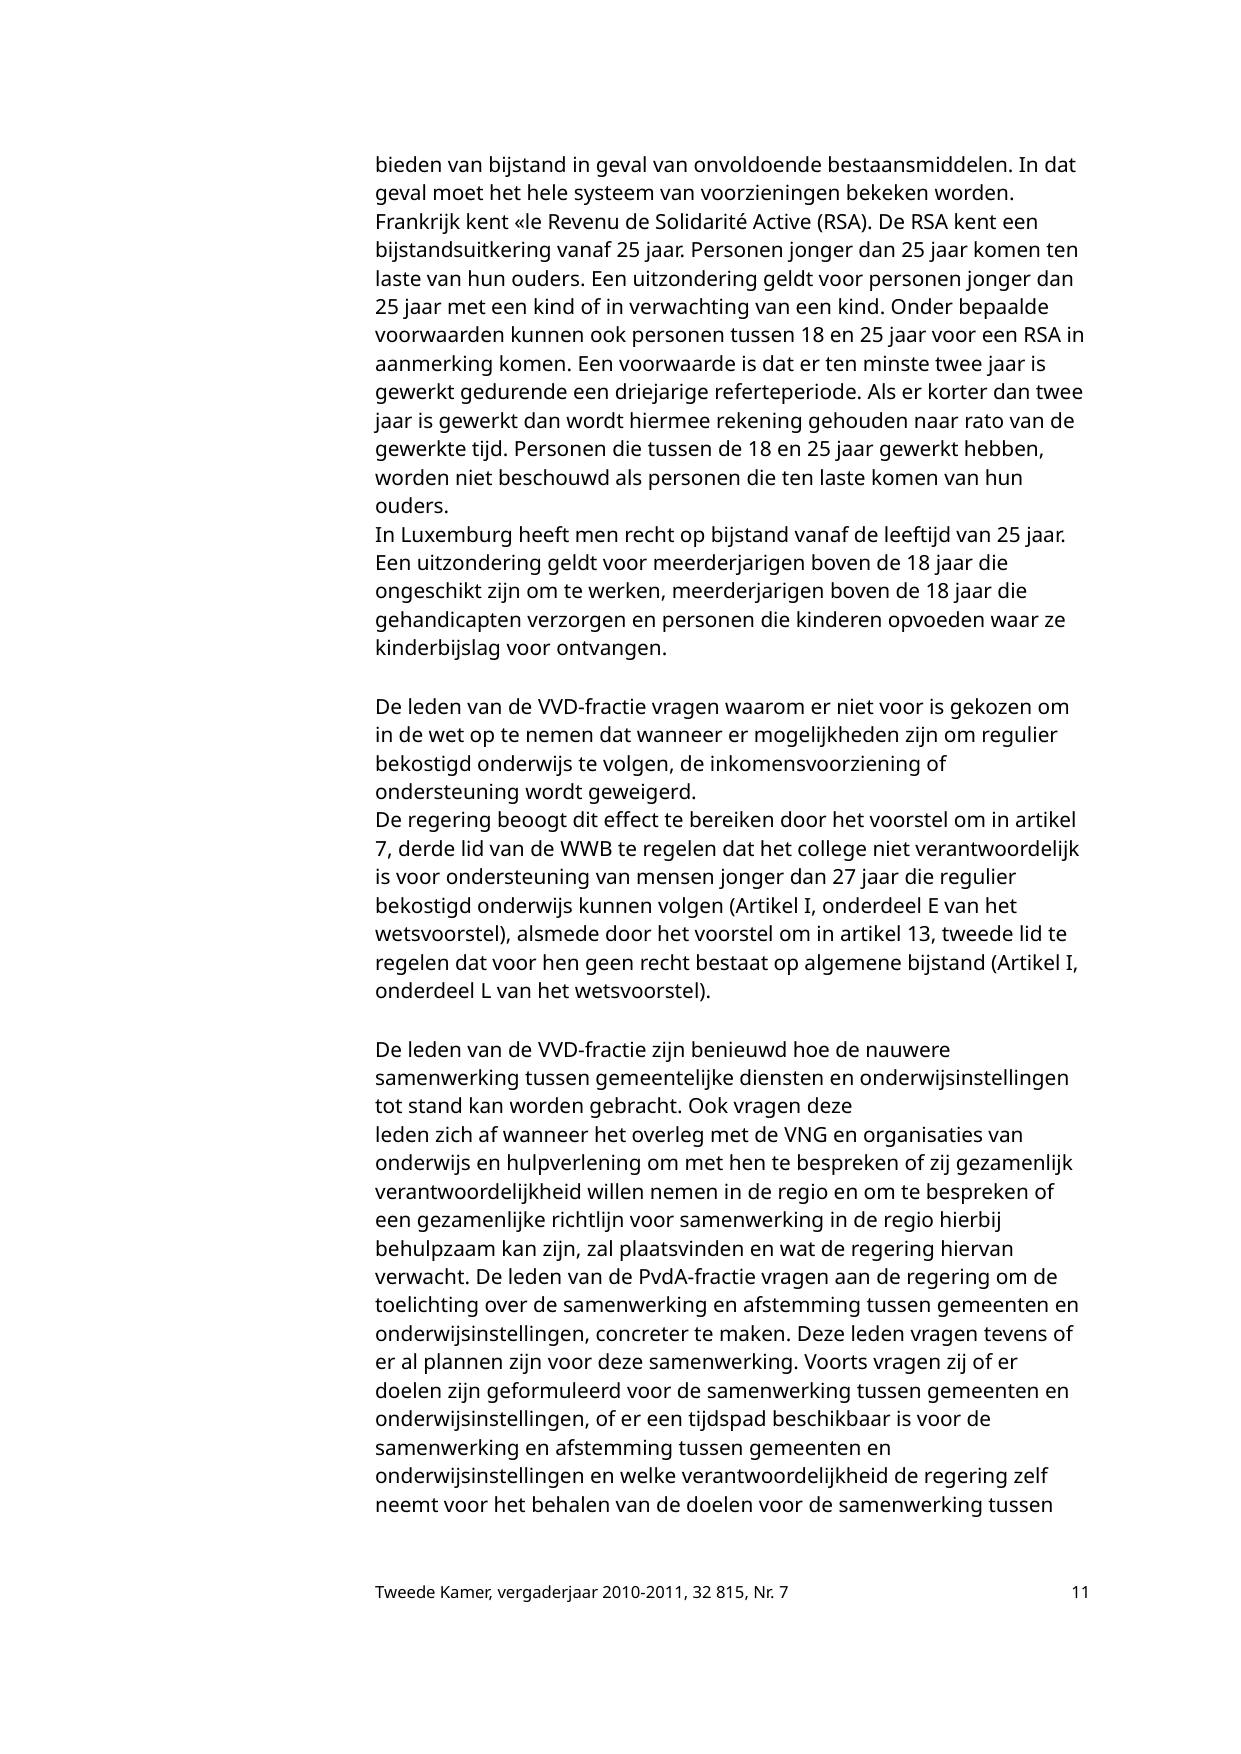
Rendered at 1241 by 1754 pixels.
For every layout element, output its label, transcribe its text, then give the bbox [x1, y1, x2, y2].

text leden zich af wanneer het overleg met de VNG en organisaties van onderwijs en hulpverlening om met hen te bespreken of zij gezamenlijk verantwoordelijkheid willen nemen in de regio en om te bespreken of een gezamenlijke richtlijn voor samenwerking in de regio hierbij behulpzaam kan zijn, zal plaatsvinden en wat de regering hiervan verwacht. De leden van de PvdA-fractie vragen aan de regering om de toelichting over de samenwerking en afstemming tussen gemeenten en onderwijsinstellingen, concreter te maken. Deze leden vragen tevens of er al plannen zijn voor deze samenwerking. Voorts vragen zij of er doelen zijn geformuleerd voor de samenwerking tussen gemeenten en onderwijsinstellingen, of er een tijdspad beschikbaar is voor de samenwerking en afstemming tussen gemeenten en onderwijsinstellingen en welke verantwoordelijkheid de regering zelf neemt voor het behalen van de doelen voor de samenwerking tussen [375, 1120, 1090, 1518]
text bieden van bijstand in geval van onvoldoende bestaansmiddelen. In dat geval moet het hele systeem van voorzieningen bekeken worden. Frankrijk kent «le Revenu de Solidarité Active (RSA). De RSA kent een bijstandsuitkering vanaf 25 jaar. Personen jonger dan 25 jaar komen ten laste van hun ouders. Een uitzondering geldt voor personen jonger dan 25 jaar met een kind of in verwachting van een kind. Onder bepaalde voorwaarden kunnen ook personen tussen 18 en 25 jaar voor een RSA in aanmerking komen. Een voorwaarde is dat er ten minste twee jaar is gewerkt gedurende een driejarige referteperiode. Als er korter dan twee jaar is gewerkt dan wordt hiermee rekening gehouden naar rato van de gewerkte tijd. Personen die tussen de 18 en 25 jaar gewerkt hebben, worden niet beschouwd als personen die ten laste komen van hun ouders. [375, 150, 1090, 520]
text In Luxemburg heeft men recht op bijstand vanaf de leeftijd van 25 jaar. Een uitzondering geldt voor meerderjarigen boven de 18 jaar die ongeschikt zijn om te werken, meerderjarigen boven de 18 jaar die gehandicapten verzorgen en personen die kinderen opvoeden waar ze kinderbijslag voor ontvangen. [375, 520, 1090, 662]
text De regering beoogt dit effect te bereiken door het voorstel om in artikel 7, derde lid van de WWB te regelen dat het college niet verantwoordelijk is voor ondersteuning van mensen jonger dan 27 jaar die regulier bekostigd onderwijs kunnen volgen (Artikel I, onderdeel E van het wetsvoorstel), alsmede door het voorstel om in artikel 13, tweede lid te regelen dat voor hen geen recht bestaat op algemene bijstand (Artikel I, onderdeel L van het wetsvoorstel). [375, 806, 1090, 1005]
text De leden van de VVD-fractie vragen waarom er niet voor is gekozen om in de wet op te nemen dat wanneer er mogelijkheden zijn om regulier bekostigd onderwijs te volgen, de inkomensvoorziening of ondersteuning wordt geweigerd. [375, 692, 1090, 806]
text De leden van de VVD-fractie zijn benieuwd hoe de nauwere samenwerking tussen gemeentelijke diensten en onderwijsinstellingen tot stand kan worden gebracht. Ook vragen deze [375, 1035, 1090, 1120]
